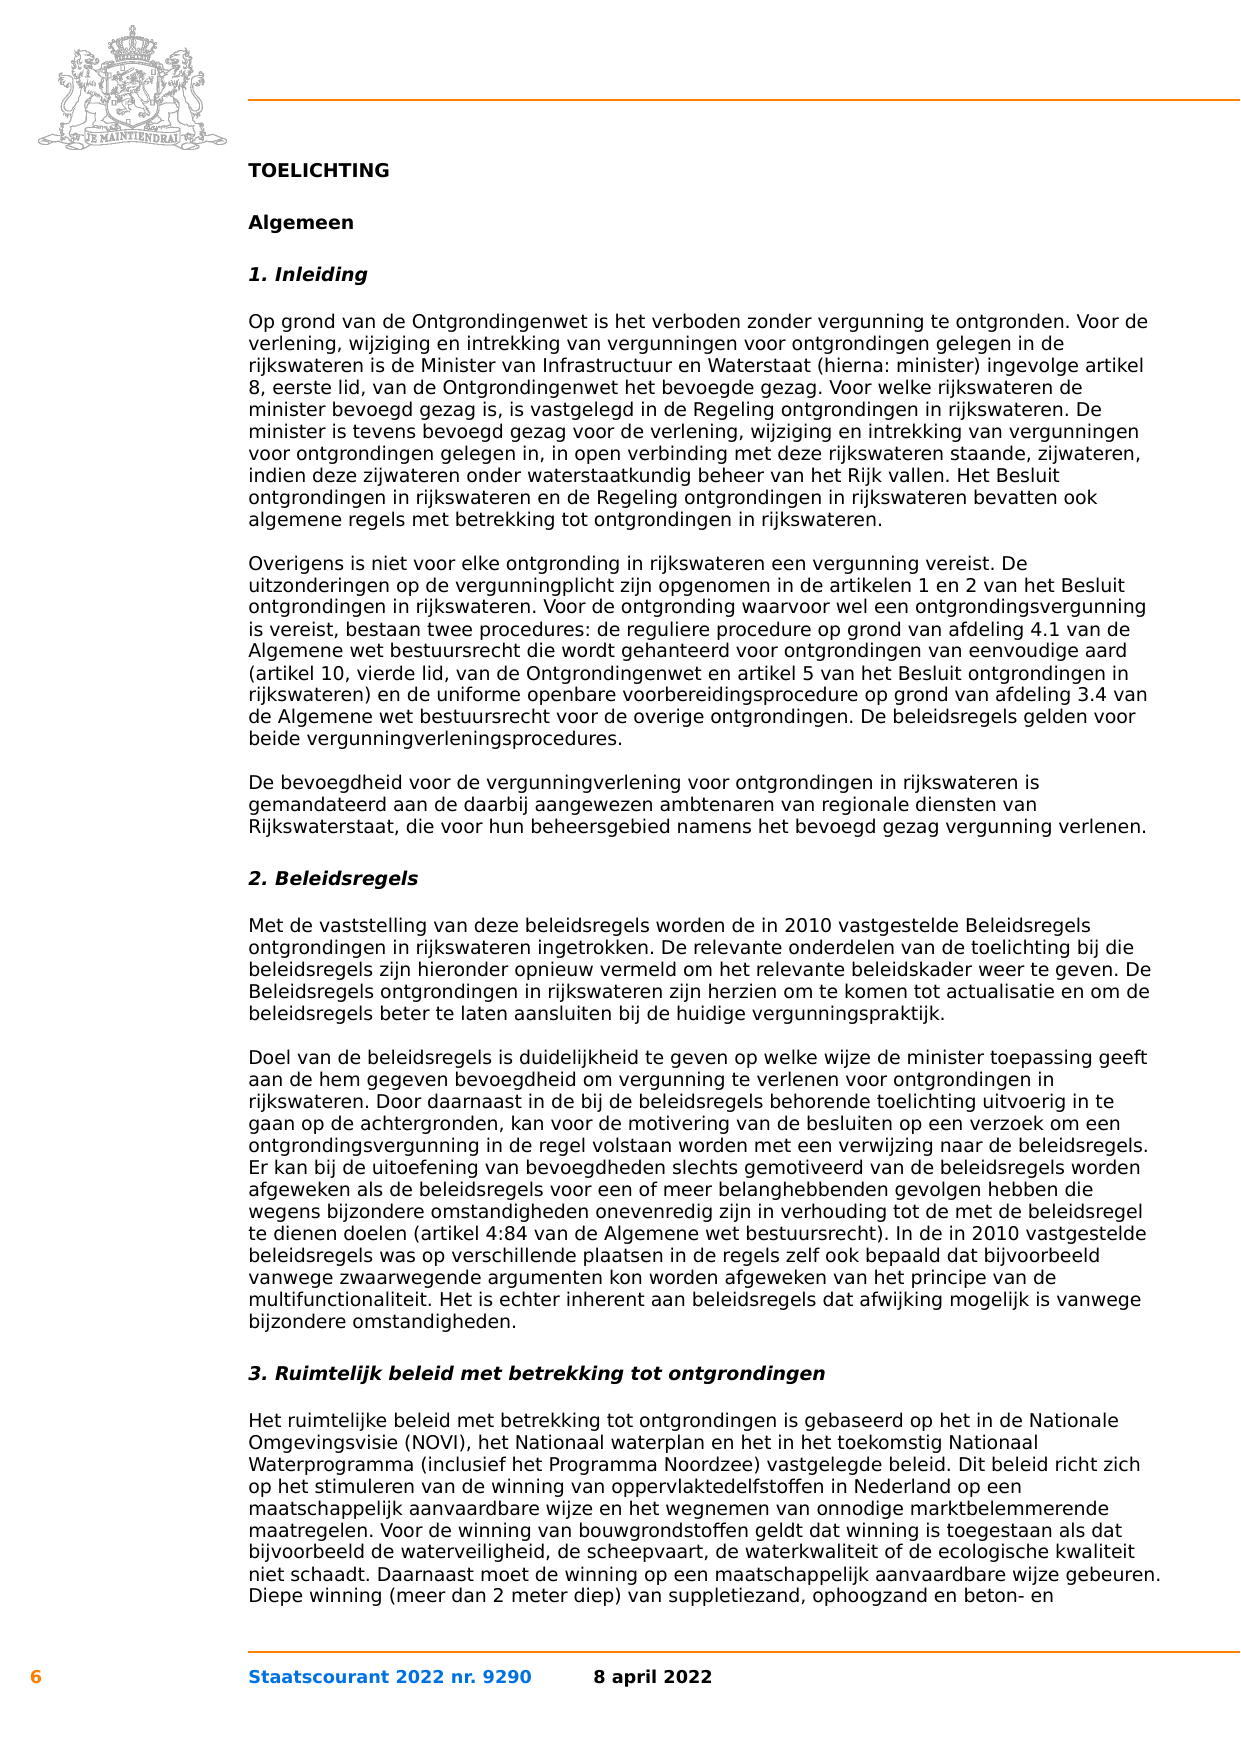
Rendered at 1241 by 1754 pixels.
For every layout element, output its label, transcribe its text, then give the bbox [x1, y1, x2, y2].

text De bevoegdheid voor de vergunningverlening voor ontgrondingen in rijkswateren is gemandateerd aan de daarbij aangewezen ambtenaren van regionale diensten van Rijkswaterstaat, die voor hun beheersgebied namens het bevoegd gezag vergunning verlenen. [248, 772, 1163, 838]
subtitle 2. Beleidsregels [248, 868, 1163, 890]
text Op grond van de Ontgrondingenwet is het verboden zonder vergunning te ontgronden. Voor de verlening, wijziging en intrekking van vergunningen voor ontgrondingen gelegen in de rijkswateren is de Minister van Infrastructuur en Waterstaat (hierna: minister) ingevolge artikel 8, eerste lid, van de Ontgrondingenwet het bevoegde gezag. Voor welke rijkswateren de minister bevoegd gezag is, is vastgelegd in de Regeling ontgrondingen in rijkswateren. De minister is tevens bevoegd gezag voor de verlening, wijziging en intrekking van vergunningen voor ontgrondingen gelegen in, in open verbinding met deze rijkswateren staande, zijwateren, indien deze zijwateren onder waterstaatkundig beheer van het Rijk vallen. Het Besluit ontgrondingen in rijkswateren en de Regeling ontgrondingen in rijkswateren bevatten ook algemene regels met betrekking tot ontgrondingen in rijkswateren. [248, 311, 1163, 531]
text Doel van de beleidsregels is duidelijkheid te geven op welke wijze de minister toepassing geeft aan de hem gegeven bevoegdheid om vergunning te verlenen voor ontgrondingen in rijkswateren. Door daarnaast in de bij de beleidsregels behorende toelichting uitvoerig in te gaan op de achtergronden, kan voor de motivering van de besluiten op een verzoek om een ontgrondingsvergunning in de regel volstaan worden met een verwijzing naar de beleidsregels. Er kan bij de uitoefening van bevoegdheden slechts gemotiveerd van de beleidsregels worden afgeweken als de beleidsregels voor een of meer belanghebbenden gevolgen hebben die wegens bijzondere omstandigheden onevenredig zijn in verhouding tot de met de beleidsregel te dienen doelen (artikel 4:84 van de Algemene wet bestuursrecht). In de in 2010 vastgestelde beleidsregels was op verschillende plaatsen in de regels zelf ook bepaald dat bijvoorbeeld vanwege zwaarwegende argumenten kon worden afgeweken van het principe van de multifunctionaliteit. Het is echter inherent aan beleidsregels dat afwijking mogelijk is vanwege bijzondere omstandigheden. [248, 1047, 1163, 1333]
subtitle 1. Inleiding [248, 264, 1163, 286]
subtitle TOELICHTING [248, 160, 1163, 182]
text Het ruimtelijke beleid met betrekking tot ontgrondingen is gebaseerd op het in de Nationale Omgevingsvisie (NOVI), het Nationaal waterplan en het in het toekomstig Nationaal Waterprogramma (inclusief het Programma Noordzee) vastgelegde beleid. Dit beleid richt zich op het stimuleren van de winning van oppervlaktedelfstoffen in Nederland op een maatschappelijk aanvaardbare wijze en het wegnemen van onnodige marktbelemmerende maatregelen. Voor de winning van bouwgrondstoffen geldt dat winning is toegestaan als dat bijvoorbeeld de waterveiligheid, de scheepvaart, de waterkwaliteit of de ecologische kwaliteit niet schaadt. Daarnaast moet de winning op een maatschappelijk aanvaardbare wijze gebeuren. Diepe winning (meer dan 2 meter diep) van suppletiezand, ophoogzand en beton- en [248, 1409, 1163, 1607]
text Met de vaststelling van deze beleidsregels worden de in 2010 vastgestelde Beleidsregels ontgrondingen in rijkswateren ingetrokken. De relevante onderdelen van de toelichting bij die beleidsregels zijn hieronder opnieuw vermeld om het relevante beleidskader weer te geven. De Beleidsregels ontgrondingen in rijkswateren zijn herzien om te komen tot actualisatie en om de beleidsregels beter te laten aansluiten bij de huidige vergunningspraktijk. [248, 915, 1163, 1025]
subtitle 3. Ruimtelijk beleid met betrekking tot ontgrondingen [248, 1363, 1163, 1384]
text Overigens is niet voor elke ontgronding in rijkswateren een vergunning vereist. De uitzonderingen op de vergunningplicht zijn opgenomen in de artikelen 1 en 2 van het Besluit ontgrondingen in rijkswateren. Voor de ontgronding waarvoor wel een ontgrondingsvergunning is vereist, bestaan twee procedures: de reguliere procedure op grond van afdeling 4.1 van de Algemene wet bestuursrecht die wordt gehanteerd voor ontgrondingen van eenvoudige aard (artikel 10, vierde lid, van de Ontgrondingenwet en artikel 5 van het Besluit ontgrondingen in rijkswateren) en de uniforme openbare voorbereidingsprocedure op grond van afdeling 3.4 van de Algemene wet bestuursrecht voor de overige ontgrondingen. De beleidsregels gelden voor beide vergunningverleningsprocedures. [248, 552, 1163, 750]
picture [38, 25, 227, 150]
subtitle Algemeen [248, 212, 1163, 234]
